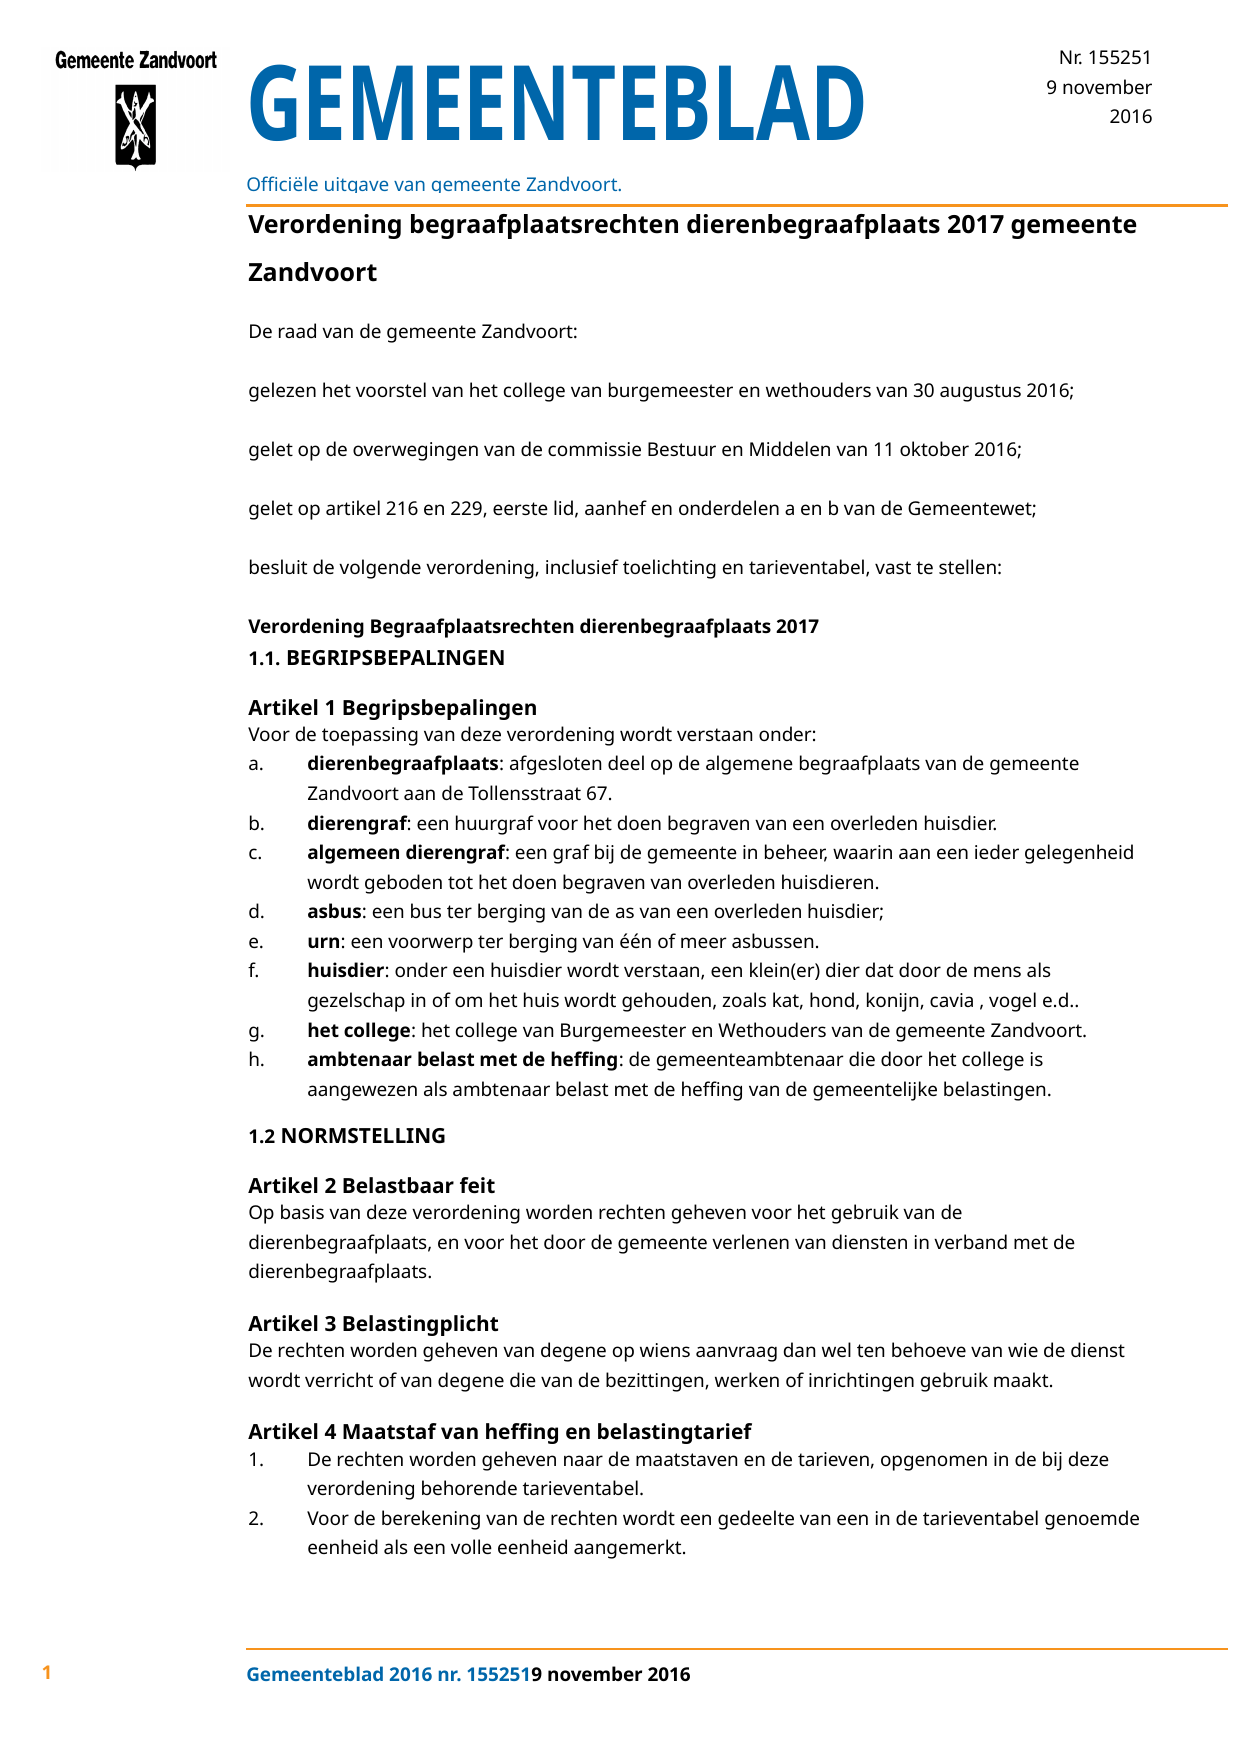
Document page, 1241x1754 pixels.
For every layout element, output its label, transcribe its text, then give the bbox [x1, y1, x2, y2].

text gelezen het voorstel van het college van burgemeester en wethouders van 30 augustus 2016; [248, 377, 1152, 403]
list asbus: een bus ter berging van de as van een overleden huisdier; [248, 898, 1152, 924]
list algemeen dierengraf: een graf bij de gemeente in beheer, waarin aan een ieder gelegenheid wordt geboden tot het doen begraven van overleden huisdieren. [248, 839, 1152, 895]
text Artikel 1 Begripsbepalingen [248, 693, 1152, 721]
text De rechten worden geheven van degene op wiens aanvraag dan wel ten behoeve van wie de dienst wordt verricht of van degene die van de bezittingen, werken of inrichtingen gebruik maakt. [248, 1337, 1152, 1393]
text gelet op de overwegingen van de commissie Bestuur en Middelen van 11 oktober 2016; [248, 436, 1152, 462]
list het college: het college van Burgemeester en Wethouders van de gemeente Zandvoort. [248, 1017, 1152, 1043]
text 1.2 NORMSTELLING [248, 1122, 1152, 1150]
list dierengraf: een huurgraf voor het doen begraven van een overleden huisdier. [248, 810, 1152, 836]
text Artikel 3 Belastingplicht [248, 1309, 1152, 1337]
list huisdier: onder een huisdier wordt verstaan, een klein(er) dier dat door de mens als gezelschap in of om het huis wordt gehouden, zoals kat, hond, konijn, cavia , vogel e.d.. [248, 958, 1152, 1013]
list Voor de berekening van de rechten wordt een gedeelte van een in de tarieventabel genoemde eenheid als een volle eenheid aangemerkt. [248, 1505, 1152, 1560]
text Verordening begraafplaatsrechten dierenbegraafplaats 2017 gemeente Zandvoort [248, 207, 1152, 288]
text Voor de toepassing van deze verordening wordt verstaan onder: [248, 721, 1152, 747]
text Artikel 4 Maatstaf van heffing en belastingtarief [248, 1417, 1152, 1446]
text De raad van de gemeente Zandvoort: [248, 318, 1152, 344]
text besluit de volgende verordening, inclusief toelichting en tarieventabel, vast te stellen: [248, 554, 1152, 580]
list urn: een voorwerp ter berging van één of meer asbussen. [248, 928, 1152, 954]
text 1.1. BEGRIPSBEPALINGEN [248, 643, 1152, 672]
list De rechten worden geheven naar de maatstaven en de tarieven, opgenomen in de bij deze verordening behorende tarieventabel. [248, 1446, 1152, 1501]
list ambtenaar belast met de heffing: de gemeenteambtenaar die door het college is aangewezen als ambtenaar belast met de heffing van de gemeentelijke belastingen. [248, 1046, 1152, 1102]
picture [41, 47, 231, 172]
text Verordening Begraafplaatsrechten dierenbegraafplaats 2017 [248, 614, 1152, 639]
text Artikel 2 Belastbaar feit [248, 1171, 1152, 1199]
text Op basis van deze verordening worden rechten geheven voor het gebruik van de dierenbegraafplaats, en voor het door de gemeente verlenen van diensten in verband met de dierenbegraafplaats. [248, 1199, 1152, 1284]
list dierenbegraafplaats: afgesloten deel op de algemene begraafplaats van de gemeente Zandvoort aan de Tollensstraat 67. [248, 751, 1152, 806]
text gelet op artikel 216 en 229, eerste lid, aanhef en onderdelen a en b van de Gemeentewet; [248, 495, 1152, 521]
